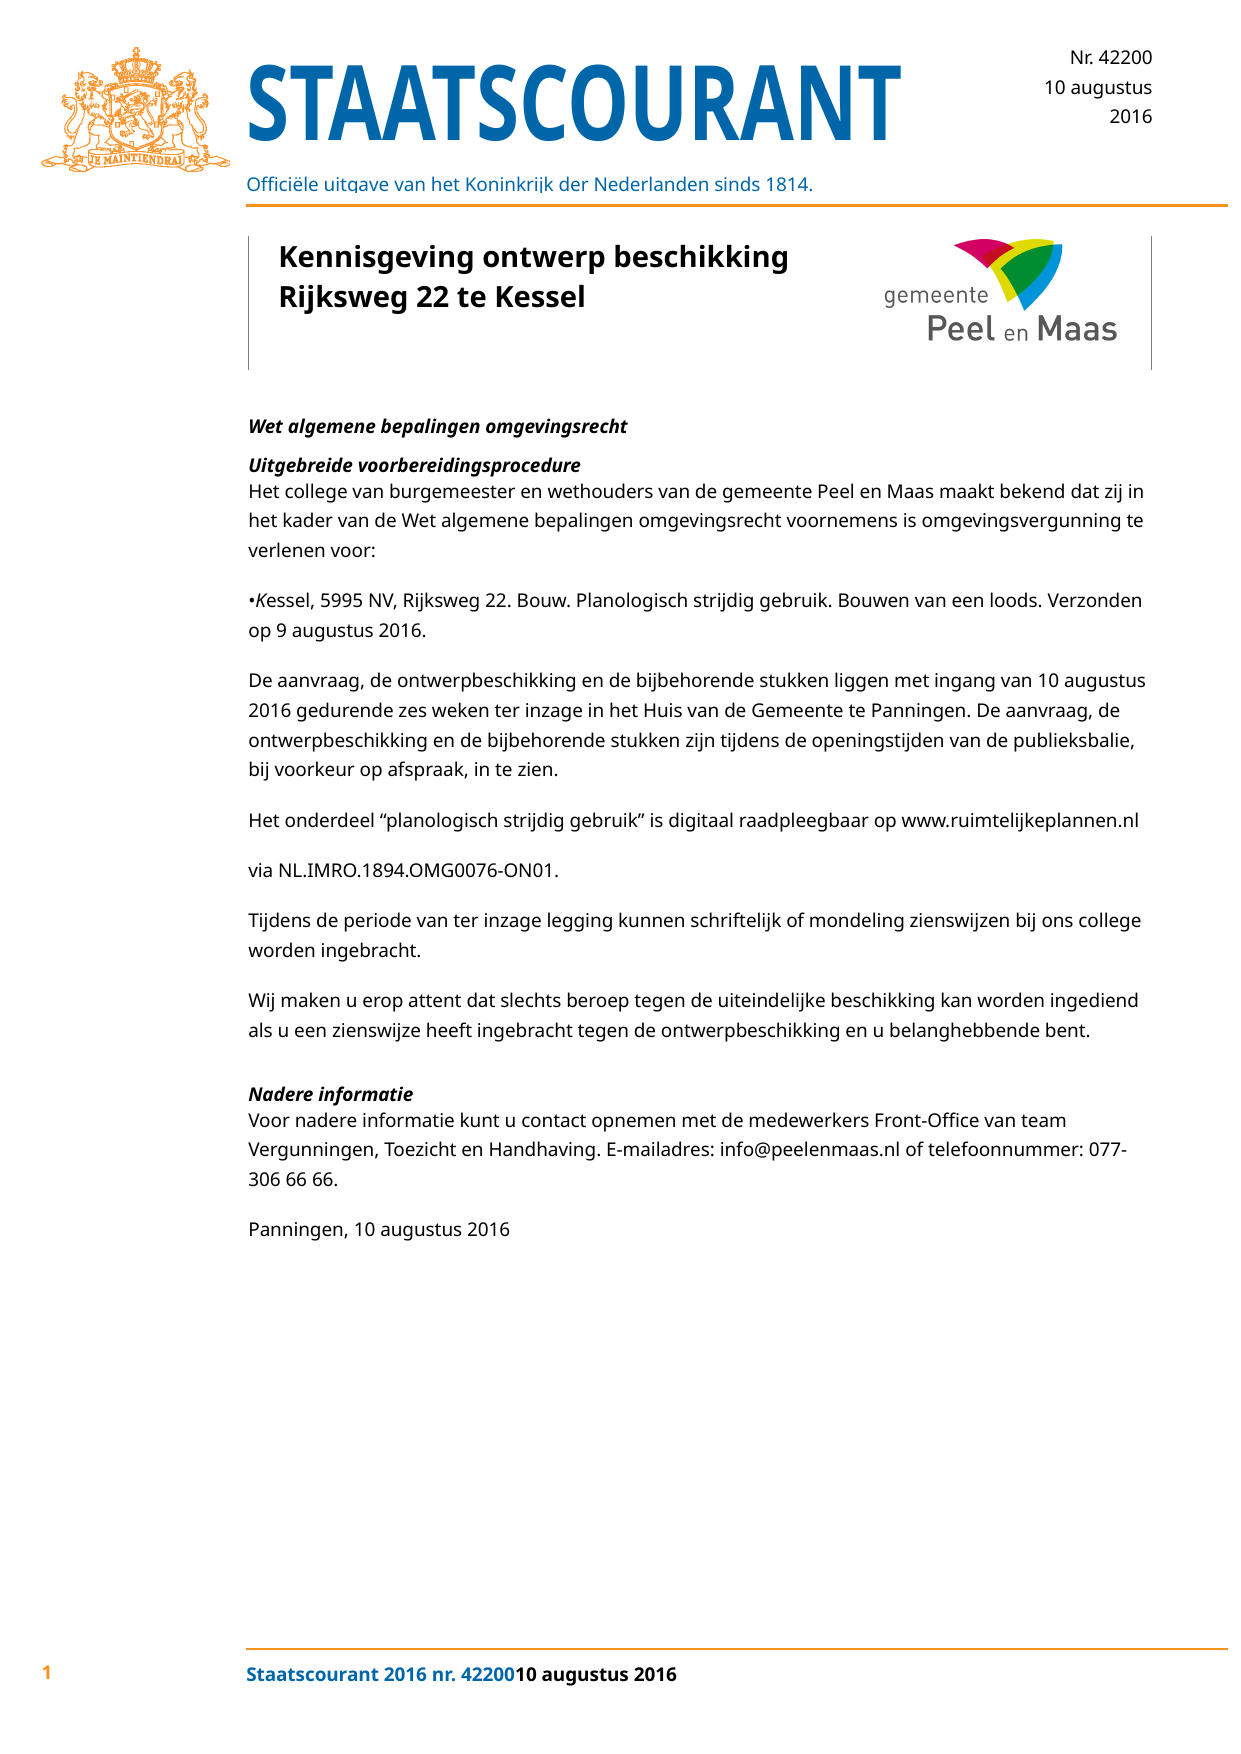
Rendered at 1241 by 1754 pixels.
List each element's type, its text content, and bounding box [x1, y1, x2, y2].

text Uitgebreide voorbereidingsprocedure [248, 452, 1152, 478]
text Wet algemene bepalingen omgevingsrecht [248, 413, 1152, 439]
table_header [850, 236, 1151, 370]
text Wij maken u erop attent dat slechts beroep tegen de uiteindelijke beschikking kan worden ingediend als u een zienswijze heeft ingebracht tegen de ontwerpbeschikking en u belanghebbende bent. [248, 988, 1152, 1043]
text Tijdens de periode van ter inzage legging kunnen schriftelijk of mondeling zienswijzen bij ons college worden ingebracht. [248, 908, 1152, 963]
text Het onderdeel “planologisch strijdig gebruik” is digitaal raadpleegbaar op www.ruimtelijkeplannen.nl [248, 807, 1152, 832]
text Voor nadere informatie kunt u contact opnemen met de medewerkers Front-Office van team Vergunningen, Toezicht en Handhaving. E-mailadres: info@peelenmaas.nl of telefoonnummer: 077- 306 66 66. [248, 1107, 1152, 1192]
table_header Kennisgeving ontwerp beschikking Rijksweg 22 te Kessel [249, 236, 850, 370]
picture [882, 236, 1119, 345]
text Panningen, 10 augustus 2016 [248, 1216, 1152, 1242]
text De aanvraag, de ontwerpbeschikking en de bijbehorende stukken liggen met ingang van 10 augustus 2016 gedurende zes weken ter inzage in het Huis van de Gemeente te Panningen. De aanvraag, de ontwerpbeschikking en de bijbehorende stukken zijn tijdens de openingstijden van de publieksbalie, bij voorkeur op afspraak, in te zien. [248, 668, 1152, 782]
picture [41, 47, 231, 172]
text via NL.IMRO.1894.OMG0076-ON01. [248, 857, 1152, 883]
text •Kessel, 5995 NV, Rijksweg 22. Bouw. Planologisch strijdig gebruik. Bouwen van een loods. Verzonden op 9 augustus 2016. [248, 588, 1152, 643]
text Het college van burgemeester en wethouders van de gemeente Peel en Maas maakt bekend dat zij in het kader van de Wet algemene bepalingen omgevingsrecht voornemens is omgevingsvergunning te verlenen voor: [248, 478, 1152, 563]
text Nadere informatie [248, 1081, 1152, 1107]
